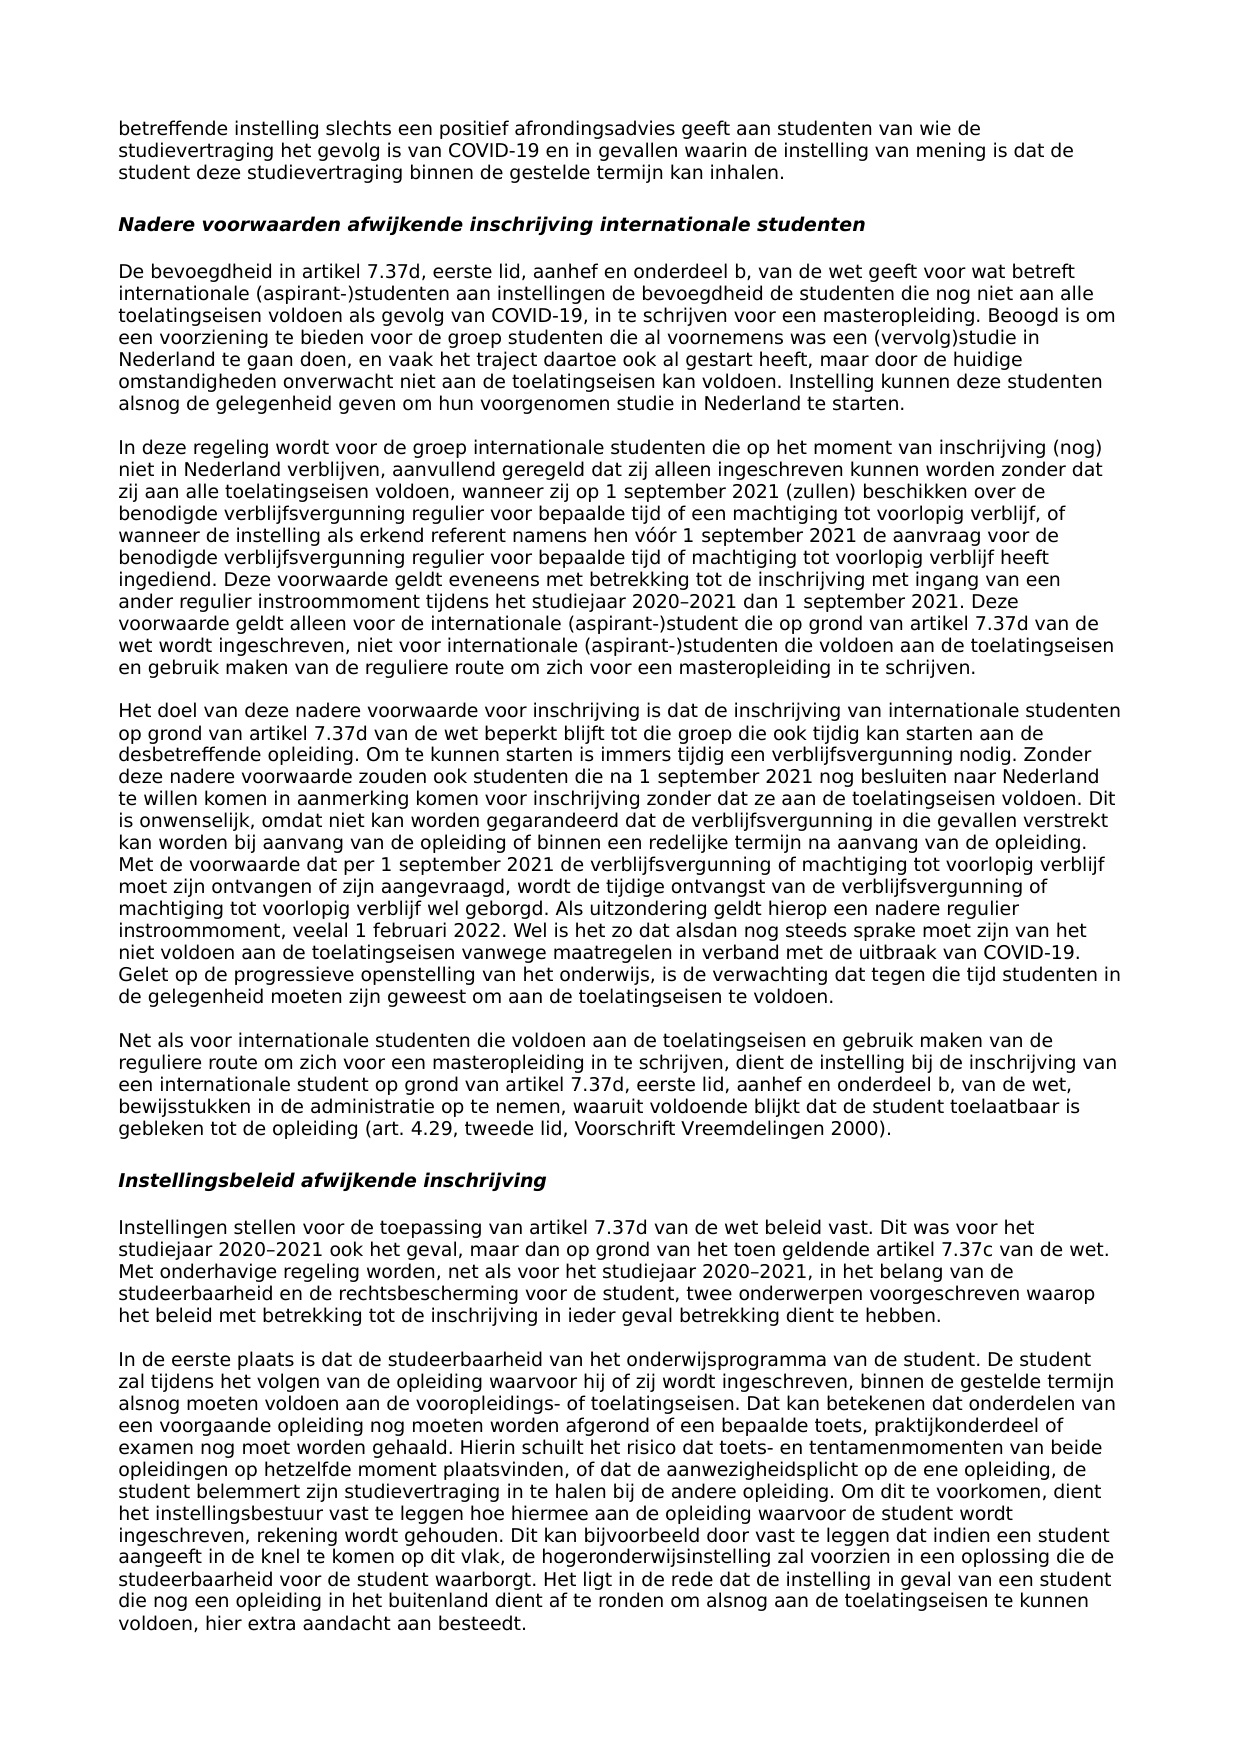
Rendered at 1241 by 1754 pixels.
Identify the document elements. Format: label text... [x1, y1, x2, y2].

subtitle Instellingsbeleid afwijkende inschrijving [118, 1170, 1122, 1192]
text Net als voor internationale studenten die voldoen aan de toelatingseisen en gebruik maken van de reguliere route om zich voor een masteropleiding in te schrijven, dient de instelling bij de inschrijving van een internationale student op grond van artikel 7.37d, eerste lid, aanhef en onderdeel b, van de wet, bewijsstukken in de administratie op te nemen, waaruit voldoende blijkt dat de student toelaatbaar is gebleken tot de opleiding (art. 4.29, tweede lid, Voorschrift Vreemdelingen 2000). [118, 1030, 1122, 1140]
text betreffende instelling slechts een positief afrondingsadvies geeft aan studenten van wie de studievertraging het gevolg is van COVID-19 en in gevallen waarin de instelling van mening is dat de student deze studievertraging binnen de gestelde termijn kan inhalen. [118, 118, 1122, 184]
text Het doel van deze nadere voorwaarde voor inschrijving is dat de inschrijving van internationale studenten op grond van artikel 7.37d van de wet beperkt blijft tot die groep die ook tijdig kan starten aan de desbetreffende opleiding. Om te kunnen starten is immers tijdig een verblijfsvergunning nodig. Zonder deze nadere voorwaarde zouden ook studenten die na 1 september 2021 nog besluiten naar Nederland te willen komen in aanmerking komen voor inschrijving zonder dat ze aan de toelatingseisen voldoen. Dit is onwenselijk, omdat niet kan worden gegarandeerd dat de verblijfsvergunning in die gevallen verstrekt kan worden bij aanvang van de opleiding of binnen een redelijke termijn na aanvang van de opleiding. Met de voorwaarde dat per 1 september 2021 de verblijfsvergunning of machtiging tot voorlopig verblijf moet zijn ontvangen of zijn aangevraagd, wordt de tijdige ontvangst van de verblijfsvergunning of machtiging tot voorlopig verblijf wel geborgd. Als uitzondering geldt hierop een nadere regulier instroommoment, veelal 1 februari 2022. Wel is het zo dat alsdan nog steeds sprake moet zijn van het niet voldoen aan de toelatingseisen vanwege maatregelen in verband met de uitbraak van COVID-19. Gelet op de progressieve openstelling van het onderwijs, is de verwachting dat tegen die tijd studenten in de gelegenheid moeten zijn geweest om aan de toelatingseisen te voldoen. [118, 700, 1122, 1008]
text In deze regeling wordt voor de groep internationale studenten die op het moment van inschrijving (nog) niet in Nederland verblijven, aanvullend geregeld dat zij alleen ingeschreven kunnen worden zonder dat zij aan alle toelatingseisen voldoen, wanneer zij op 1 september 2021 (zullen) beschikken over de benodigde verblijfsvergunning regulier voor bepaalde tijd of een machtiging tot voorlopig verblijf, of wanneer de instelling als erkend referent namens hen vóór 1 september 2021 de aanvraag voor de benodigde verblijfsvergunning regulier voor bepaalde tijd of machtiging tot voorlopig verblijf heeft ingediend. Deze voorwaarde geldt eveneens met betrekking tot de inschrijving met ingang van een ander regulier instroommoment tijdens het studiejaar 2020–2021 dan 1 september 2021. Deze voorwaarde geldt alleen voor de internationale (aspirant-)student die op grond van artikel 7.37d van de wet wordt ingeschreven, niet voor internationale (aspirant-)studenten die voldoen aan de toelatingseisen en gebruik maken van de reguliere route om zich voor een masteropleiding in te schrijven. [118, 437, 1122, 678]
text De bevoegdheid in artikel 7.37d, eerste lid, aanhef en onderdeel b, van de wet geeft voor wat betreft internationale (aspirant-)studenten aan instellingen de bevoegdheid de studenten die nog niet aan alle toelatingseisen voldoen als gevolg van COVID-19, in te schrijven voor een masteropleiding. Beoogd is om een voorziening te bieden voor de groep studenten die al voornemens was een (vervolg)studie in Nederland te gaan doen, en vaak het traject daartoe ook al gestart heeft, maar door de huidige omstandigheden onverwacht niet aan de toelatingseisen kan voldoen. Instelling kunnen deze studenten alsnog de gelegenheid geven om hun voorgenomen studie in Nederland te starten. [118, 261, 1122, 415]
text In de eerste plaats is dat de studeerbaarheid van het onderwijsprogramma van de student. De student zal tijdens het volgen van de opleiding waarvoor hij of zij wordt ingeschreven, binnen de gestelde termijn alsnog moeten voldoen aan de vooropleidings- of toelatingseisen. Dat kan betekenen dat onderdelen van een voorgaande opleiding nog moeten worden afgerond of een bepaalde toets, praktijkonderdeel of examen nog moet worden gehaald. Hierin schuilt het risico dat toets- en tentamenmomenten van beide opleidingen op hetzelfde moment plaatsvinden, of dat de aanwezigheidsplicht op de ene opleiding, de student belemmert zijn studievertraging in te halen bij de andere opleiding. Om dit te voorkomen, dient het instellingsbestuur vast te leggen hoe hiermee aan de opleiding waarvoor de student wordt ingeschreven, rekening wordt gehouden. Dit kan bijvoorbeeld door vast te leggen dat indien een student aangeeft in de knel te komen op dit vlak, de hogeronderwijsinstelling zal voorzien in een oplossing die de studeerbaarheid voor de student waarborgt. Het ligt in de rede dat de instelling in geval van een student die nog een opleiding in het buitenland dient af te ronden om alsnog aan de toelatingseisen te kunnen voldoen, hier extra aandacht aan besteedt. [118, 1349, 1122, 1634]
text Instellingen stellen voor de toepassing van artikel 7.37d van de wet beleid vast. Dit was voor het studiejaar 2020–2021 ook het geval, maar dan op grond van het toen geldende artikel 7.37c van de wet. Met onderhavige regeling worden, net als voor het studiejaar 2020–2021, in het belang van de studeerbaarheid en de rechtsbescherming voor de student, twee onderwerpen voorgeschreven waarop het beleid met betrekking tot de inschrijving in ieder geval betrekking dient te hebben. [118, 1217, 1122, 1327]
subtitle Nadere voorwaarden afwijkende inschrijving internationale studenten [118, 214, 1122, 236]
